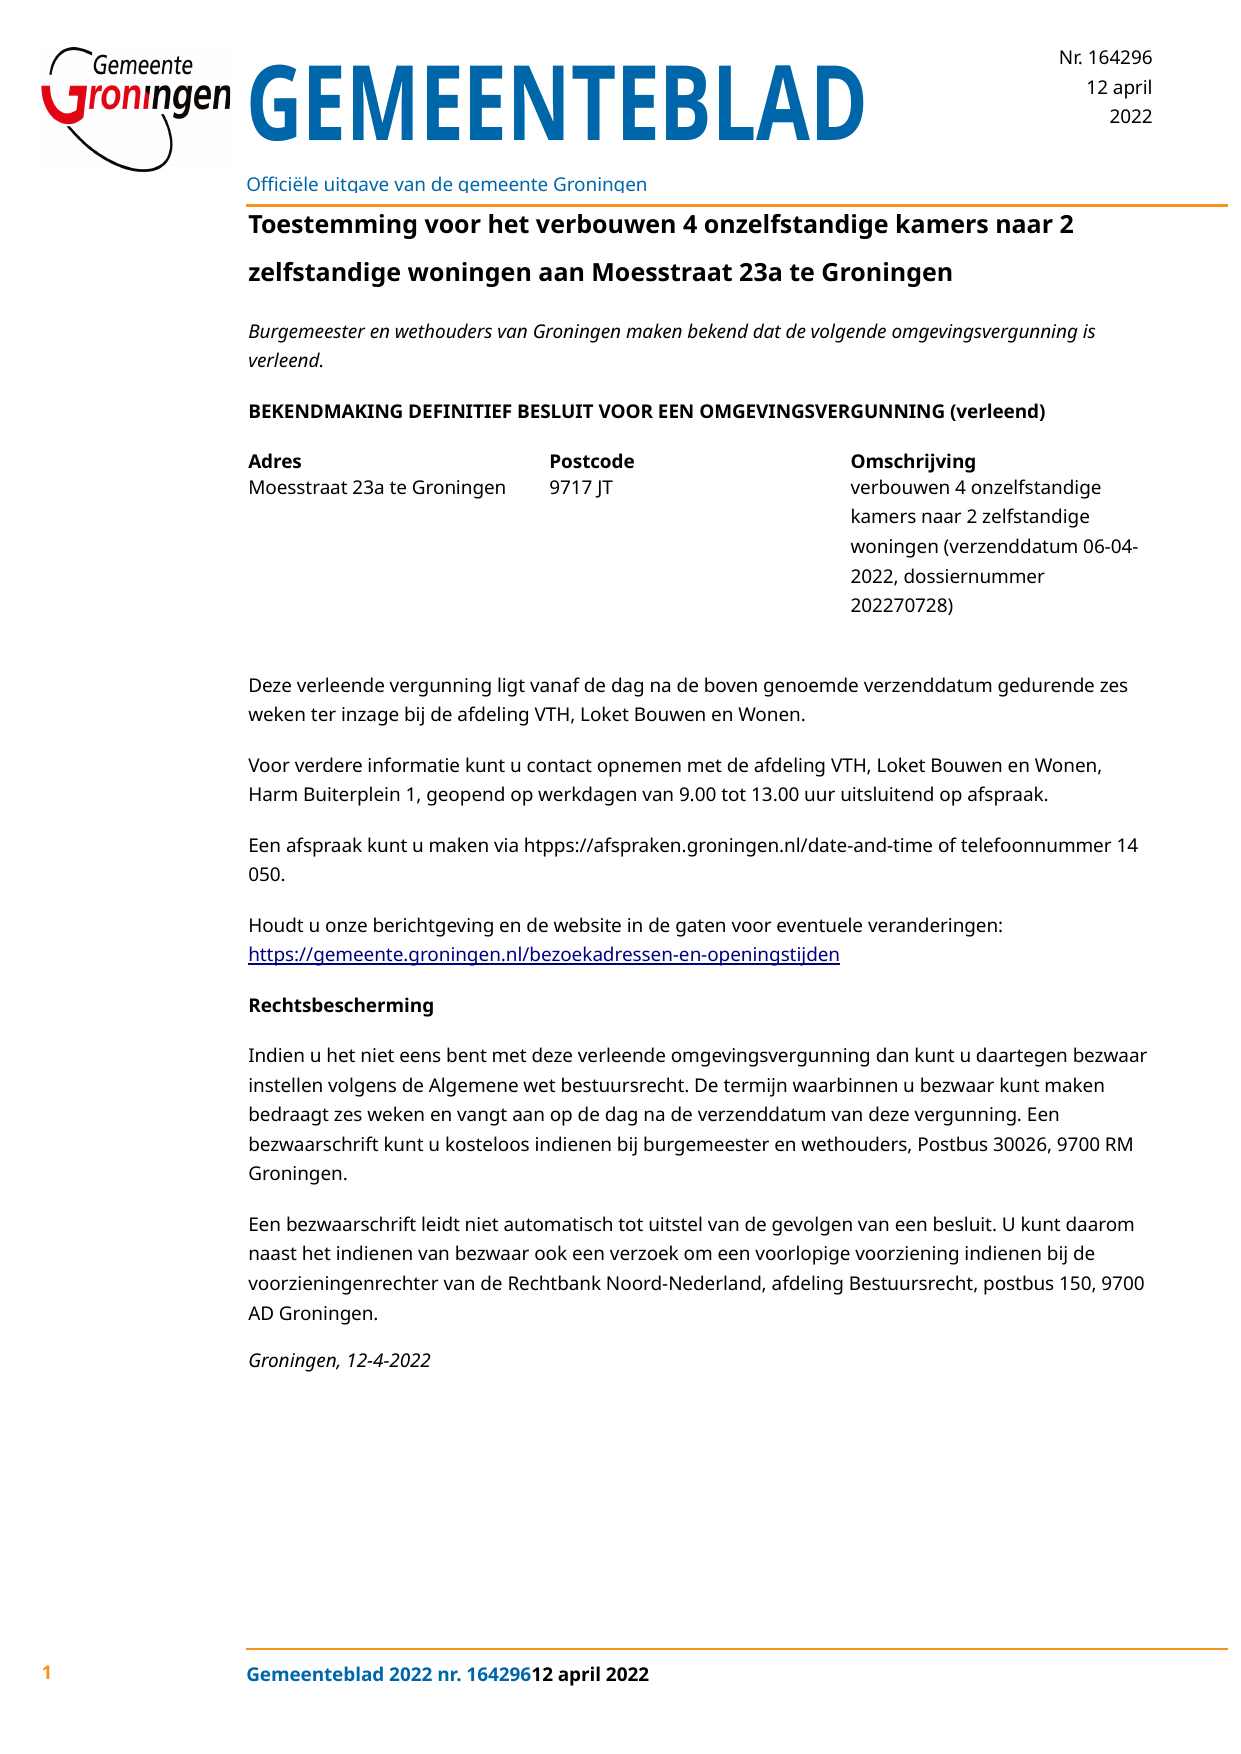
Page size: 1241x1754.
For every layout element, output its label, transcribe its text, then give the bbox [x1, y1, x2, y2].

text BEKENDMAKING DEFINITIEF BESLUIT VOOR EEN OMGEVINGSVERGUNNING (verleend) [248, 398, 1152, 424]
table_header Adres [248, 449, 549, 474]
table_cell 9717 JT [549, 474, 850, 618]
table_cell Moesstraat 23a te Groningen [248, 474, 549, 618]
text Houdt u onze berichtgeving en de website in de gaten voor eventuele veranderingen: https://gemeente.groningen.nl/bezoekadressen-en-openingstijden [248, 912, 1152, 967]
text Deze verleende vergunning ligt vanaf de dag na de boven genoemde verzenddatum gedurende zes weken ter inzage bij de afdeling VTH, Loket Bouwen en Wonen. [248, 672, 1152, 727]
text Toestemming voor het verbouwen 4 onzelfstandige kamers naar 2 zelfstandige woningen aan Moesstraat 23a te Groningen [248, 207, 1152, 288]
text Rechtsbescherming [248, 992, 1152, 1018]
table_header Postcode [549, 449, 850, 474]
picture [41, 47, 231, 172]
text Burgemeester en wethouders van Groningen maken bekend dat de volgende omgevingsvergunning is verleend. [248, 318, 1152, 373]
text Indien u het niet eens bent met deze verleende omgevingsvergunning dan kunt u daartegen bezwaar instellen volgens de Algemene wet bestuursrecht. De termijn waarbinnen u bezwaar kunt maken bedraagt zes weken en vangt aan op de dag na de verzenddatum van deze vergunning. Een bezwaarschrift kunt u kosteloos indienen bij burgemeester en wethouders, Postbus 30026, 9700 RM Groningen. [248, 1042, 1152, 1186]
text Voor verdere informatie kunt u contact opnemen met de afdeling VTH, Loket Bouwen en Wonen, Harm Buiterplein 1, geopend op werkdagen van 9.00 tot 13.00 uur uitsluitend op afspraak. [248, 752, 1152, 807]
table_cell verbouwen 4 onzelfstandige kamers naar 2 zelfstandige woningen (verzenddatum 06-04-2022, dossiernummer 202270728) [850, 474, 1152, 618]
text Een afspraak kunt u maken via htpps://afspraken.groningen.nl/date-and-time of telefoonnummer 14 050. [248, 832, 1152, 887]
table_header Omschrijving [850, 449, 1152, 474]
text Een bezwaarschrift leidt niet automatisch tot uitstel van de gevolgen van een besluit. U kunt daarom naast het indienen van bezwaar ook een verzoek om een voorlopige voorziening indienen bij de voorzieningenrechter van de Rechtbank Noord-Nederland, afdeling Bestuursrecht, postbus 150, 9700 AD Groningen. [248, 1211, 1152, 1326]
text Groningen, 12-4-2022 [248, 1348, 1152, 1373]
